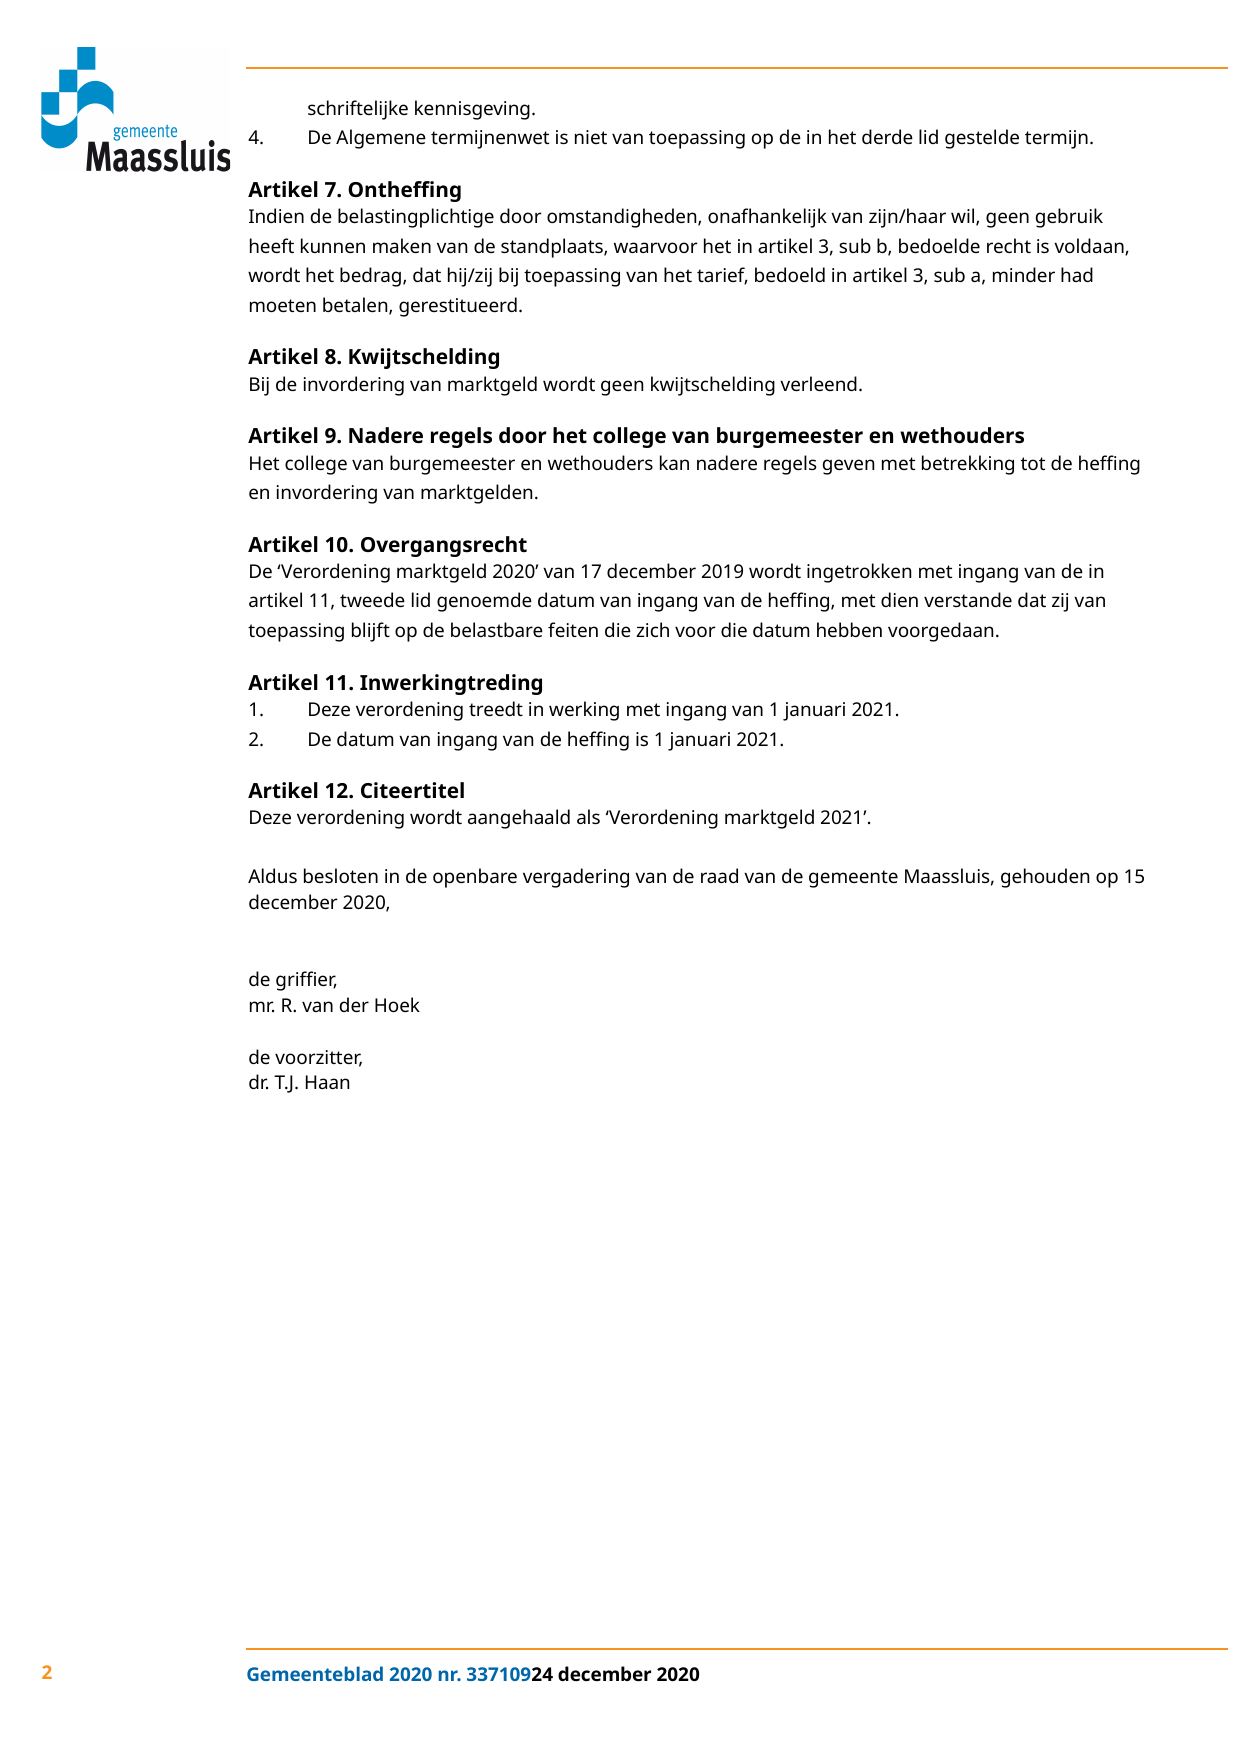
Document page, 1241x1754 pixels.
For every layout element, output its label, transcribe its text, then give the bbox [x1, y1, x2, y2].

list De Algemene termijnenwet is niet van toepassing op de in het derde lid gestelde termijn. [248, 124, 1152, 150]
text Indien de belastingplichtige door omstandigheden, onafhankelijk van zijn/haar wil, geen gebruik heeft kunnen maken van de standplaats, waarvoor het in artikel 3, sub b, bedoelde recht is voldaan, wordt het bedrag, dat hij/zij bij toepassing van het tarief, bedoeld in artikel 3, sub a, minder had moeten betalen, gerestitueerd. [248, 203, 1152, 318]
picture [41, 47, 231, 172]
list schriftelijke kennisgeving. [248, 95, 1152, 121]
text de voorzitter, [248, 1044, 1152, 1069]
text Artikel 7. Ontheffing [248, 175, 1152, 203]
picture [41, 47, 77, 92]
text Artikel 9. Nadere regels door het college van burgemeester en wethouders [248, 421, 1152, 450]
text Deze verordening wordt aangehaald als ‘Verordening marktgeld 2021’. [248, 804, 1152, 830]
text Het college van burgemeester en wethouders kan nadere regels geven met betrekking tot de heffing en invordering van marktgelden. [248, 450, 1152, 505]
list De datum van ingang van de heffing is 1 januari 2021. [248, 726, 1152, 751]
list Deze verordening treedt in werking met ingang van 1 januari 2021. [248, 696, 1152, 722]
text Bij de invordering van marktgeld wordt geen kwijtschelding verleend. [248, 371, 1152, 397]
text de griffier, [248, 967, 1152, 992]
text Artikel 10. Overgangsrecht [248, 530, 1152, 558]
text De ‘Verordening marktgeld 2020’ van 17 december 2019 wordt ingetrokken met ingang van de in artikel 11, tweede lid genoemde datum van ingang van de heffing, met dien verstande dat zij van toepassing blijft op de belastbare feiten die zich voor die datum hebben voorgedaan. [248, 558, 1152, 643]
text Artikel 11. Inwerkingtreding [248, 668, 1152, 696]
text mr. R. van der Hoek [248, 992, 1152, 1018]
text Artikel 8. Kwijtschelding [248, 342, 1152, 371]
text dr. T.J. Haan [248, 1069, 1152, 1095]
text Aldus besloten in de openbare vergadering van de raad van de gemeente Maassluis, gehouden op 15 december 2020, [248, 864, 1152, 915]
text Artikel 12. Citeertitel [248, 776, 1152, 804]
